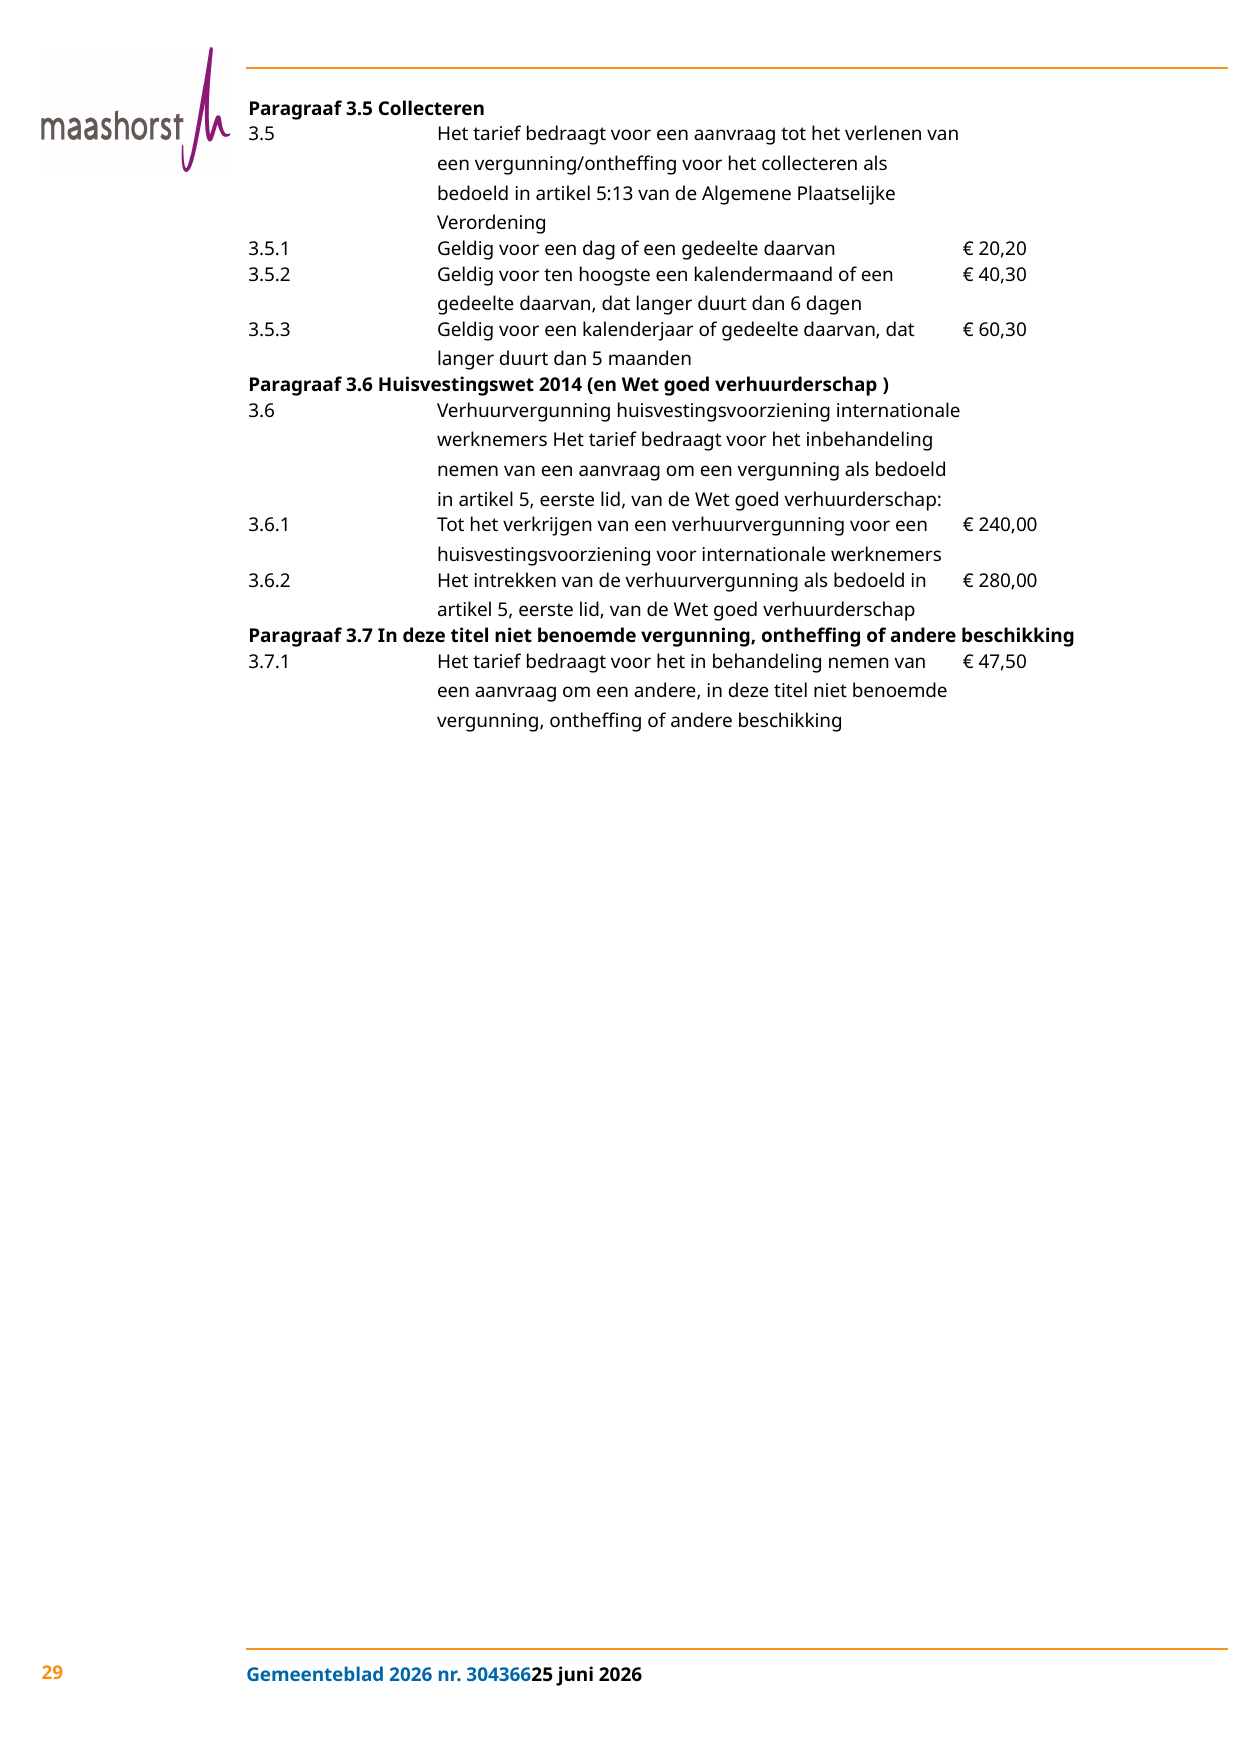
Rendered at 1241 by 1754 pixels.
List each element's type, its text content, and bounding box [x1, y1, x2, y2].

table_cell Paragraaf 3.7 In deze titel niet benoemde vergunning, ontheffing of andere beschikking [248, 622, 1152, 648]
table_cell 3.6.1 [248, 512, 437, 567]
table_cell 3.5 [248, 121, 437, 235]
table_cell € 47,50 [963, 648, 1152, 733]
table_cell Verhuurvergunning huisvestingsvoorziening internationale werknemers Het tarief bedraagt voor het inbehandeling nemen van een aanvraag om een vergunning als bedoeld in artikel 5, eerste lid, van de Wet goed verhuurderschap: [437, 397, 963, 512]
table_cell € 20,20 [963, 235, 1152, 261]
table_cell 3.5.3 [248, 316, 437, 371]
table_cell € 40,30 [963, 261, 1152, 316]
table_cell Het intrekken van de verhuurvergunning als bedoeld in artikel 5, eerste lid, van de Wet goed verhuurderschap [437, 567, 963, 622]
table_cell Geldig voor een dag of een gedeelte daarvan [437, 235, 963, 261]
picture [41, 47, 231, 172]
table_cell Het tarief bedraagt voor een aanvraag tot het verlenen van een vergunning/ontheffing voor het collecteren als bedoeld in artikel 5:13 van de Algemene Plaatselijke Verordening [437, 121, 963, 235]
table_cell Het tarief bedraagt voor het in behandeling nemen van een aanvraag om een andere, in deze titel niet benoemde vergunning, ontheffing of andere beschikking [437, 648, 963, 733]
table_cell [963, 397, 1152, 512]
table_cell € 240,00 [963, 512, 1152, 567]
table_cell [963, 121, 1152, 235]
table_cell 3.5.2 [248, 261, 437, 316]
table_cell Paragraaf 3.5 Collecteren [248, 95, 1152, 121]
table_cell Geldig voor ten hoogste een kalendermaand of een gedeelte daarvan, dat langer duurt dan 6 dagen [437, 261, 963, 316]
table_cell Paragraaf 3.6 Huisvestingswet 2014 (en Wet goed verhuurderschap ) [248, 371, 1152, 397]
table_cell 3.6 [248, 397, 437, 512]
table_cell Geldig voor een kalenderjaar of gedeelte daarvan, dat langer duurt dan 5 maanden [437, 316, 963, 371]
table_cell 3.5.1 [248, 235, 437, 261]
table_cell Tot het verkrijgen van een verhuurvergunning voor een huisvestingsvoorziening voor internationale werknemers [437, 512, 963, 567]
table_cell € 60,30 [963, 316, 1152, 371]
table_cell 3.6.2 [248, 567, 437, 622]
table_cell € 280,00 [963, 567, 1152, 622]
table_cell 3.7.1 [248, 648, 437, 733]
